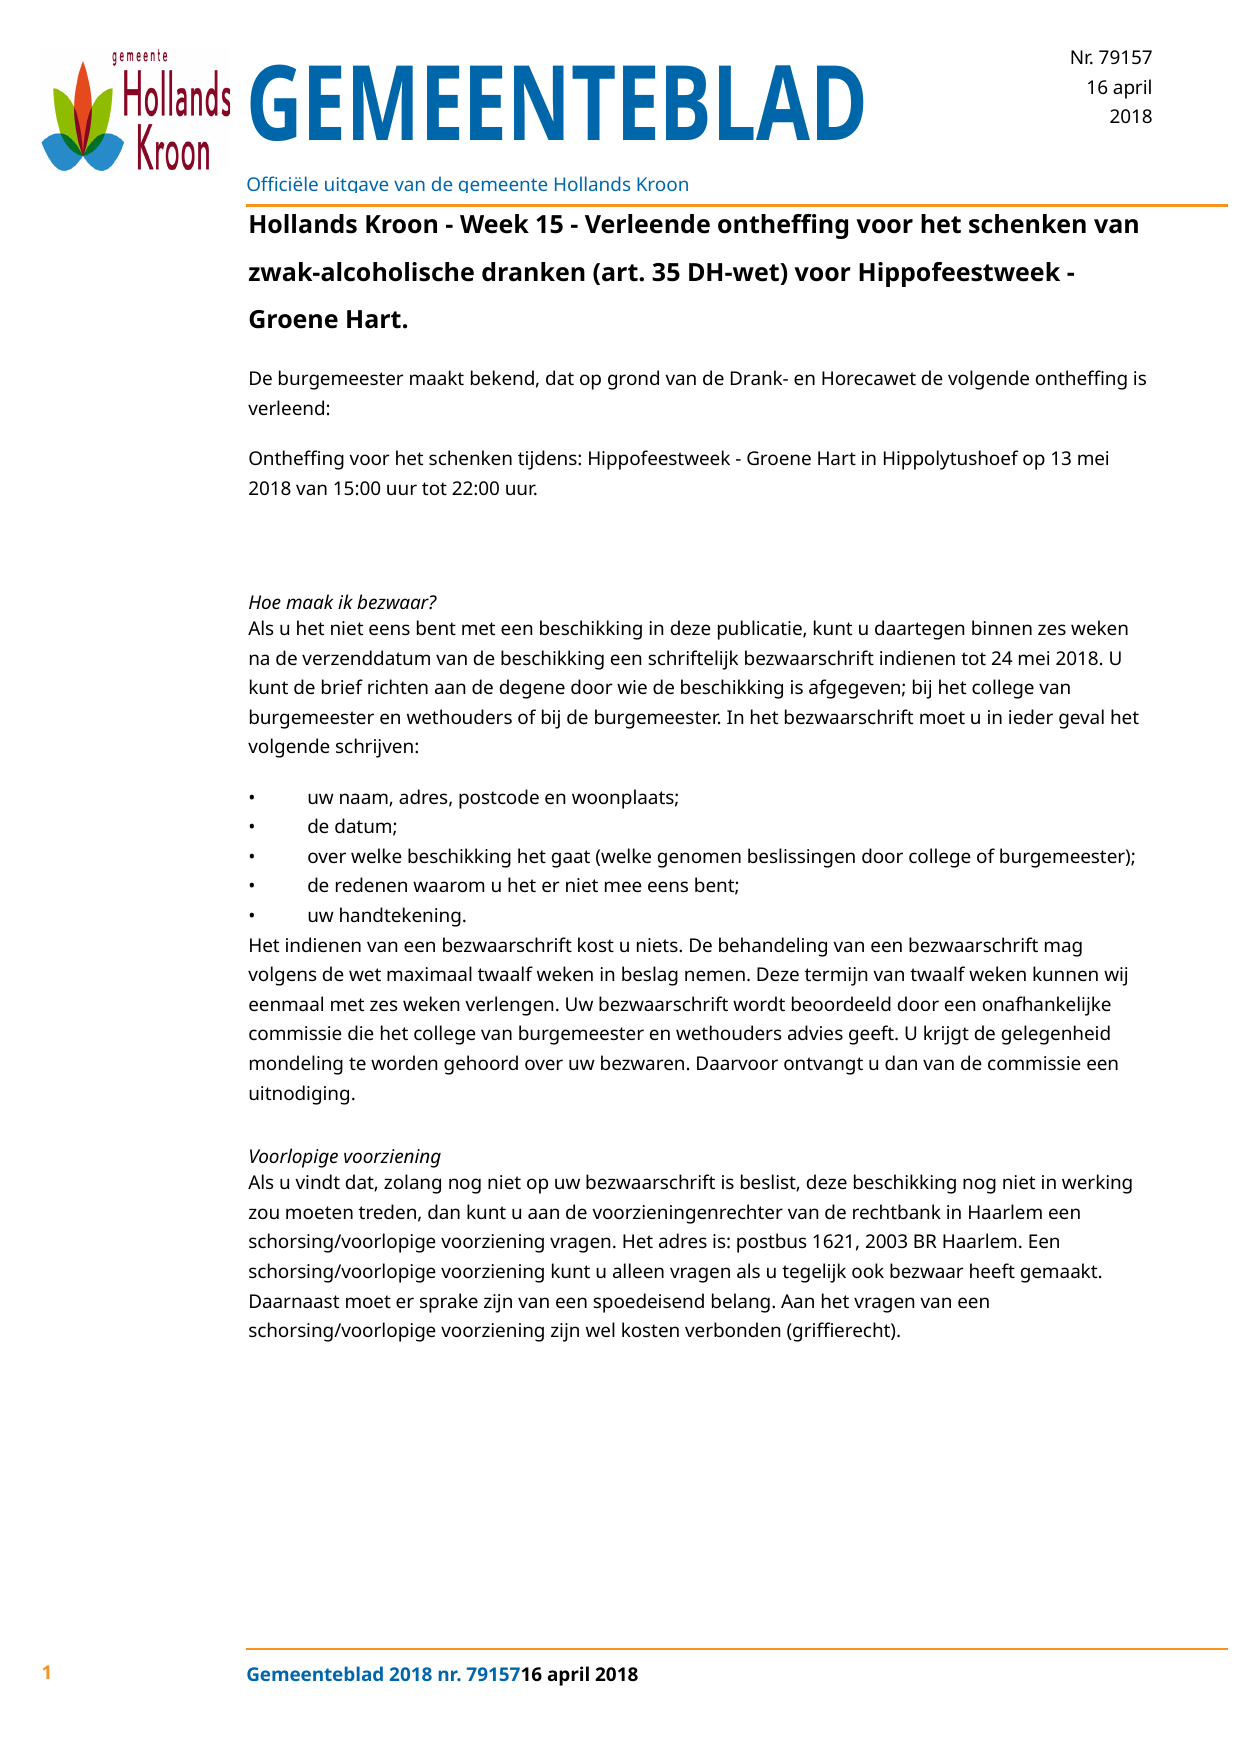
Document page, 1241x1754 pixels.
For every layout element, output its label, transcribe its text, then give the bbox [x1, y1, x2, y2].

picture [41, 47, 231, 172]
text Als u vindt dat, zolang nog niet op uw bezwaarschrift is beslist, deze beschikking nog niet in werking zou moeten treden, dan kunt u aan de voorzieningenrechter van de rechtbank in Haarlem een schorsing/voorlopige voorziening vragen. Het adres is: postbus 1621, 2003 BR Haarlem. Een schorsing/voorlopige voorziening kunt u alleen vragen als u tegelijk ook bezwaar heeft gemaakt. Daarnaast moet er sprake zijn van een spoedeisend belang. Aan het vragen van een schorsing/voorlopige voorziening zijn wel kosten verbonden (griffierecht). [248, 1169, 1152, 1343]
text Voorlopige voorziening [248, 1144, 1152, 1169]
list over welke beschikking het gaat (welke genomen beslissingen door college of burgemeester); [248, 843, 1152, 869]
list de redenen waarom u het er niet mee eens bent; [248, 873, 1152, 898]
text Het indienen van een bezwaarschrift kost u niets. De behandeling van een bezwaarschrift mag volgens de wet maximaal twaalf weken in beslag nemen. Deze termijn van twaalf weken kunnen wij eenmaal met zes weken verlengen. Uw bezwaarschrift wordt beoordeeld door een onafhankelijke commissie die het college van burgemeester en wethouders advies geeft. U krijgt de gelegenheid mondeling te worden gehoord over uw bezwaren. Daarvoor ontvangt u dan van de commissie een uitnodiging. [248, 932, 1152, 1106]
list de datum; [248, 813, 1152, 839]
text Hoe maak ik bezwaar? [248, 589, 1152, 615]
list uw naam, adres, postcode en woonplaats; [248, 784, 1152, 810]
text Als u het niet eens bent met een beschikking in deze publicatie, kunt u daartegen binnen zes weken na de verzenddatum van de beschikking een schriftelijk bezwaarschrift indienen tot 24 mei 2018. U kunt de brief richten aan de degene door wie de beschikking is afgegeven; bij het college van burgemeester en wethouders of bij de burgemeester. In het bezwaarschrift moet u in ieder geval het volgende schrijven: [248, 615, 1152, 759]
text Hollands Kroon - Week 15 - Verleende ontheffing voor het schenken van zwak-alcoholische dranken (art. 35 DH-wet) voor Hippofeestweek - Groene Hart. [248, 207, 1152, 336]
list uw handtekening. [248, 902, 1152, 928]
text Ontheffing voor het schenken tijdens: Hippofeestweek - Groene Hart in Hippolytushoef op 13 mei 2018 van 15:00 uur tot 22:00 uur. [248, 446, 1152, 501]
text De burgemeester maakt bekend, dat op grond van de Drank- en Horecawet de volgende ontheffing is verleend: [248, 366, 1152, 421]
